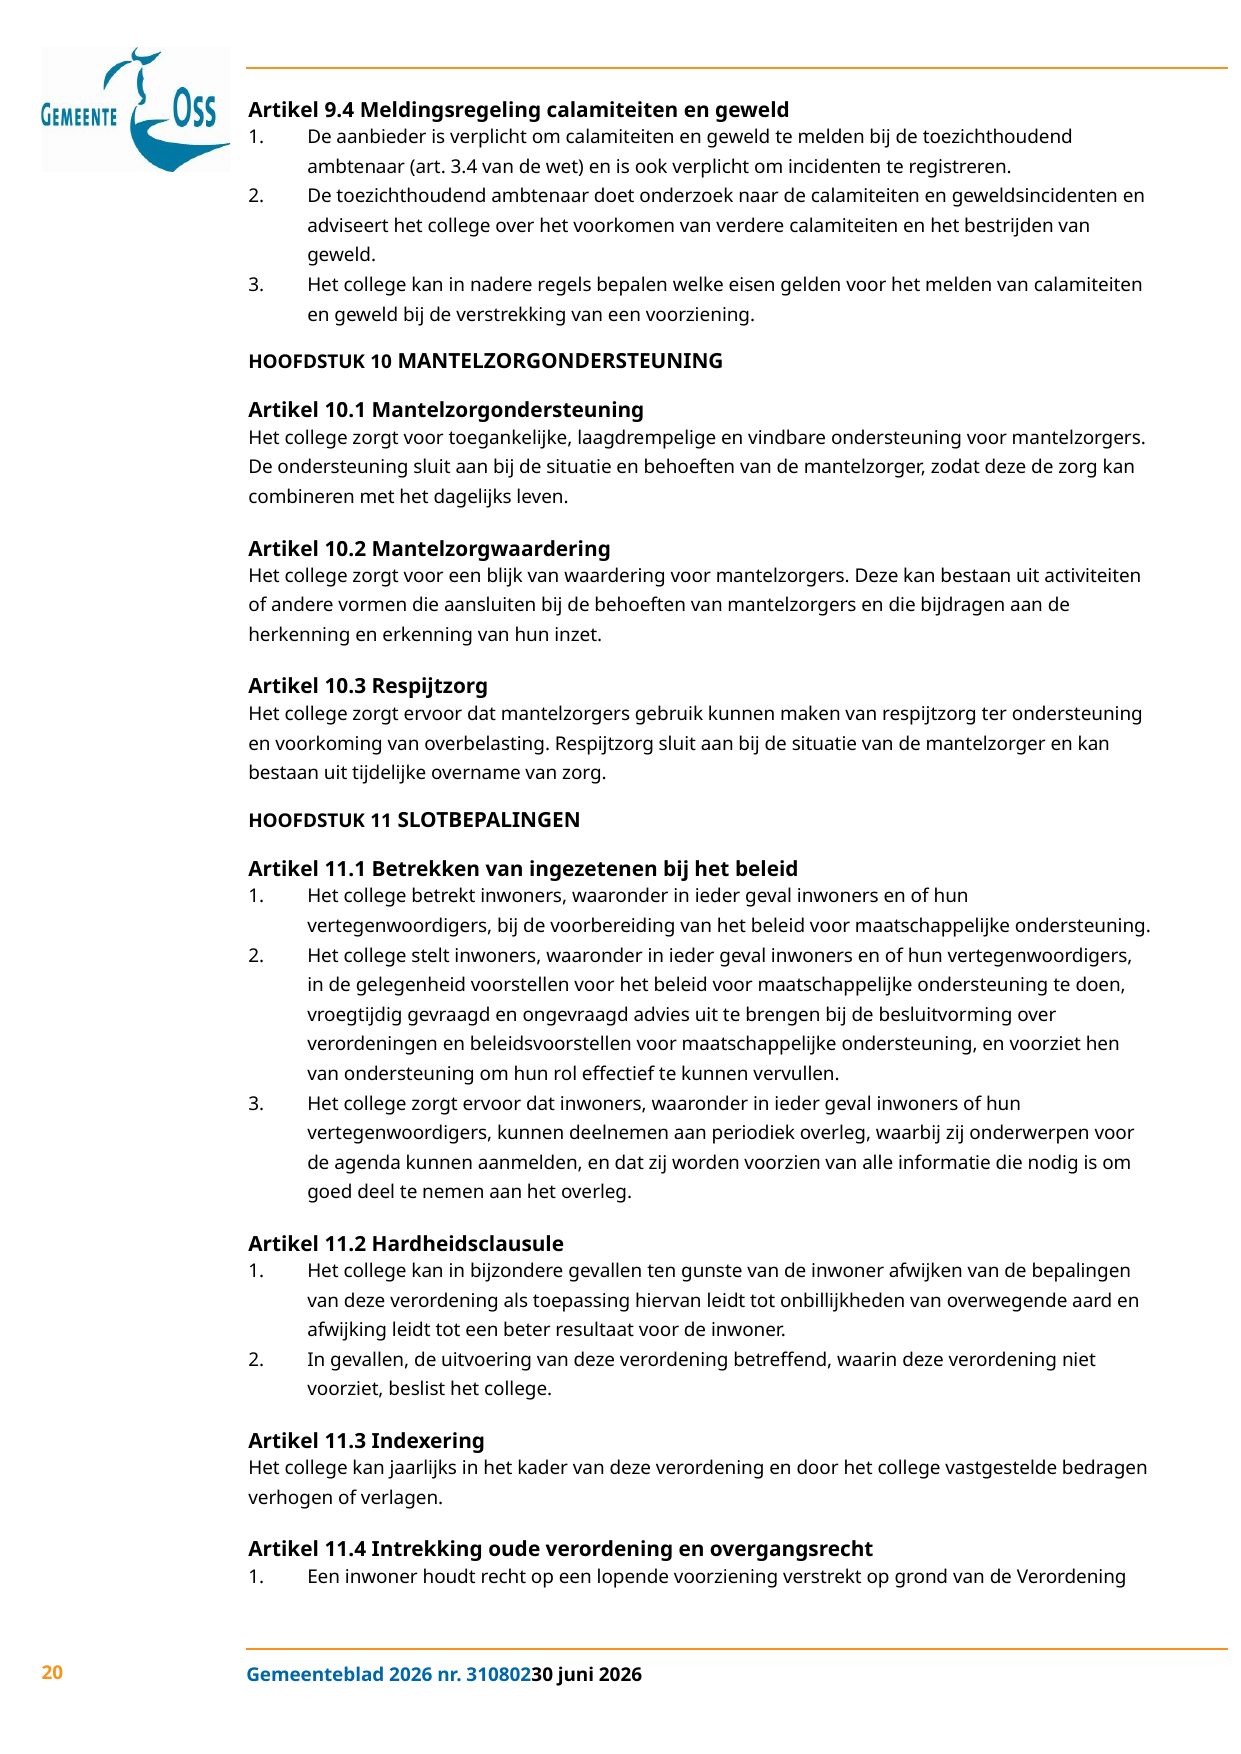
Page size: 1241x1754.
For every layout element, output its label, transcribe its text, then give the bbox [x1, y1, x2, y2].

text Artikel 10.2 Mantelzorgwaardering [248, 534, 1152, 562]
list Het college kan in nadere regels bepalen welke eisen gelden voor het melden van calamiteiten en geweld bij de verstrekking van een voorziening. [248, 271, 1152, 326]
text Artikel 9.4 Meldingsregeling calamiteiten en geweld [248, 95, 1152, 123]
list In gevallen, de uitvoering van deze verordening betreffend, waarin deze verordening niet voorziet, beslist het college. [248, 1346, 1152, 1401]
text Het college kan jaarlijks in het kader van deze verordening en door het college vastgestelde bedragen verhogen of verlagen. [248, 1454, 1152, 1510]
text HOOFDSTUK 11 SLOTBEPALINGEN [248, 805, 1152, 833]
text Artikel 11.1 Betrekken van ingezetenen bij het beleid [248, 854, 1152, 883]
list Het college betrekt inwoners, waaronder in ieder geval inwoners en of hun vertegenwoordigers, bij de voorbereiding van het beleid voor maatschappelijke ondersteuning. [248, 883, 1152, 938]
list Een inwoner houdt recht op een lopende voorziening verstrekt op grond van de Verordening [248, 1563, 1152, 1589]
text Artikel 11.3 Indexering [248, 1426, 1152, 1454]
list Het college stelt inwoners, waaronder in ieder geval inwoners en of hun vertegenwoordigers, in de gelegenheid voorstellen voor het beleid voor maatschappelijke ondersteuning te doen, vroegtijdig gevraagd en ongevraagd advies uit te brengen bij de besluitvorming over verordeningen en beleidsvoorstellen voor maatschappelijke ondersteuning, en voorziet hen van ondersteuning om hun rol effectief te kunnen vervullen. [248, 942, 1152, 1086]
text Artikel 11.4 Intrekking oude verordening en overgangsrecht [248, 1534, 1152, 1563]
list Het college zorgt ervoor dat inwoners, waaronder in ieder geval inwoners of hun vertegenwoordigers, kunnen deelnemen aan periodiek overleg, waarbij zij onderwerpen voor de agenda kunnen aanmelden, en dat zij worden voorzien van alle informatie die nodig is om goed deel te nemen aan het overleg. [248, 1090, 1152, 1204]
picture [41, 47, 231, 172]
text Het college zorgt voor toegankelijke, laagdrempelige en vindbare ondersteuning voor mantelzorgers. De ondersteuning sluit aan bij de situatie en behoeften van de mantelzorger, zodat deze de zorg kan combineren met het dagelijks leven. [248, 424, 1152, 509]
text Artikel 10.3 Respijtzorg [248, 672, 1152, 700]
text Het college zorgt ervoor dat mantelzorgers gebruik kunnen maken van respijtzorg ter ondersteuning en voorkoming van overbelasting. Respijtzorg sluit aan bij de situatie van de mantelzorger en kan bestaan uit tijdelijke overname van zorg. [248, 700, 1152, 785]
text HOOFDSTUK 10 MANTELZORGONDERSTEUNING [248, 346, 1152, 375]
list De toezichthoudend ambtenaar doet onderzoek naar de calamiteiten en geweldsincidenten en adviseert het college over het voorkomen van verdere calamiteiten en het bestrijden van geweld. [248, 182, 1152, 267]
text Artikel 10.1 Mantelzorgondersteuning [248, 396, 1152, 424]
text Artikel 11.2 Hardheidsclausule [248, 1229, 1152, 1257]
list Het college kan in bijzondere gevallen ten gunste van de inwoner afwijken van de bepalingen van deze verordening als toepassing hiervan leidt tot onbillijkheden van overwegende aard en afwijking leidt tot een beter resultaat voor de inwoner. [248, 1257, 1152, 1342]
list De aanbieder is verplicht om calamiteiten en geweld te melden bij de toezichthoudend ambtenaar (art. 3.4 van de wet) en is ook verplicht om incidenten te registreren. [248, 123, 1152, 178]
text Het college zorgt voor een blijk van waardering voor mantelzorgers. Deze kan bestaan uit activiteiten of andere vormen die aansluiten bij de behoeften van mantelzorgers en die bijdragen aan de herkenning en erkenning van hun inzet. [248, 562, 1152, 647]
